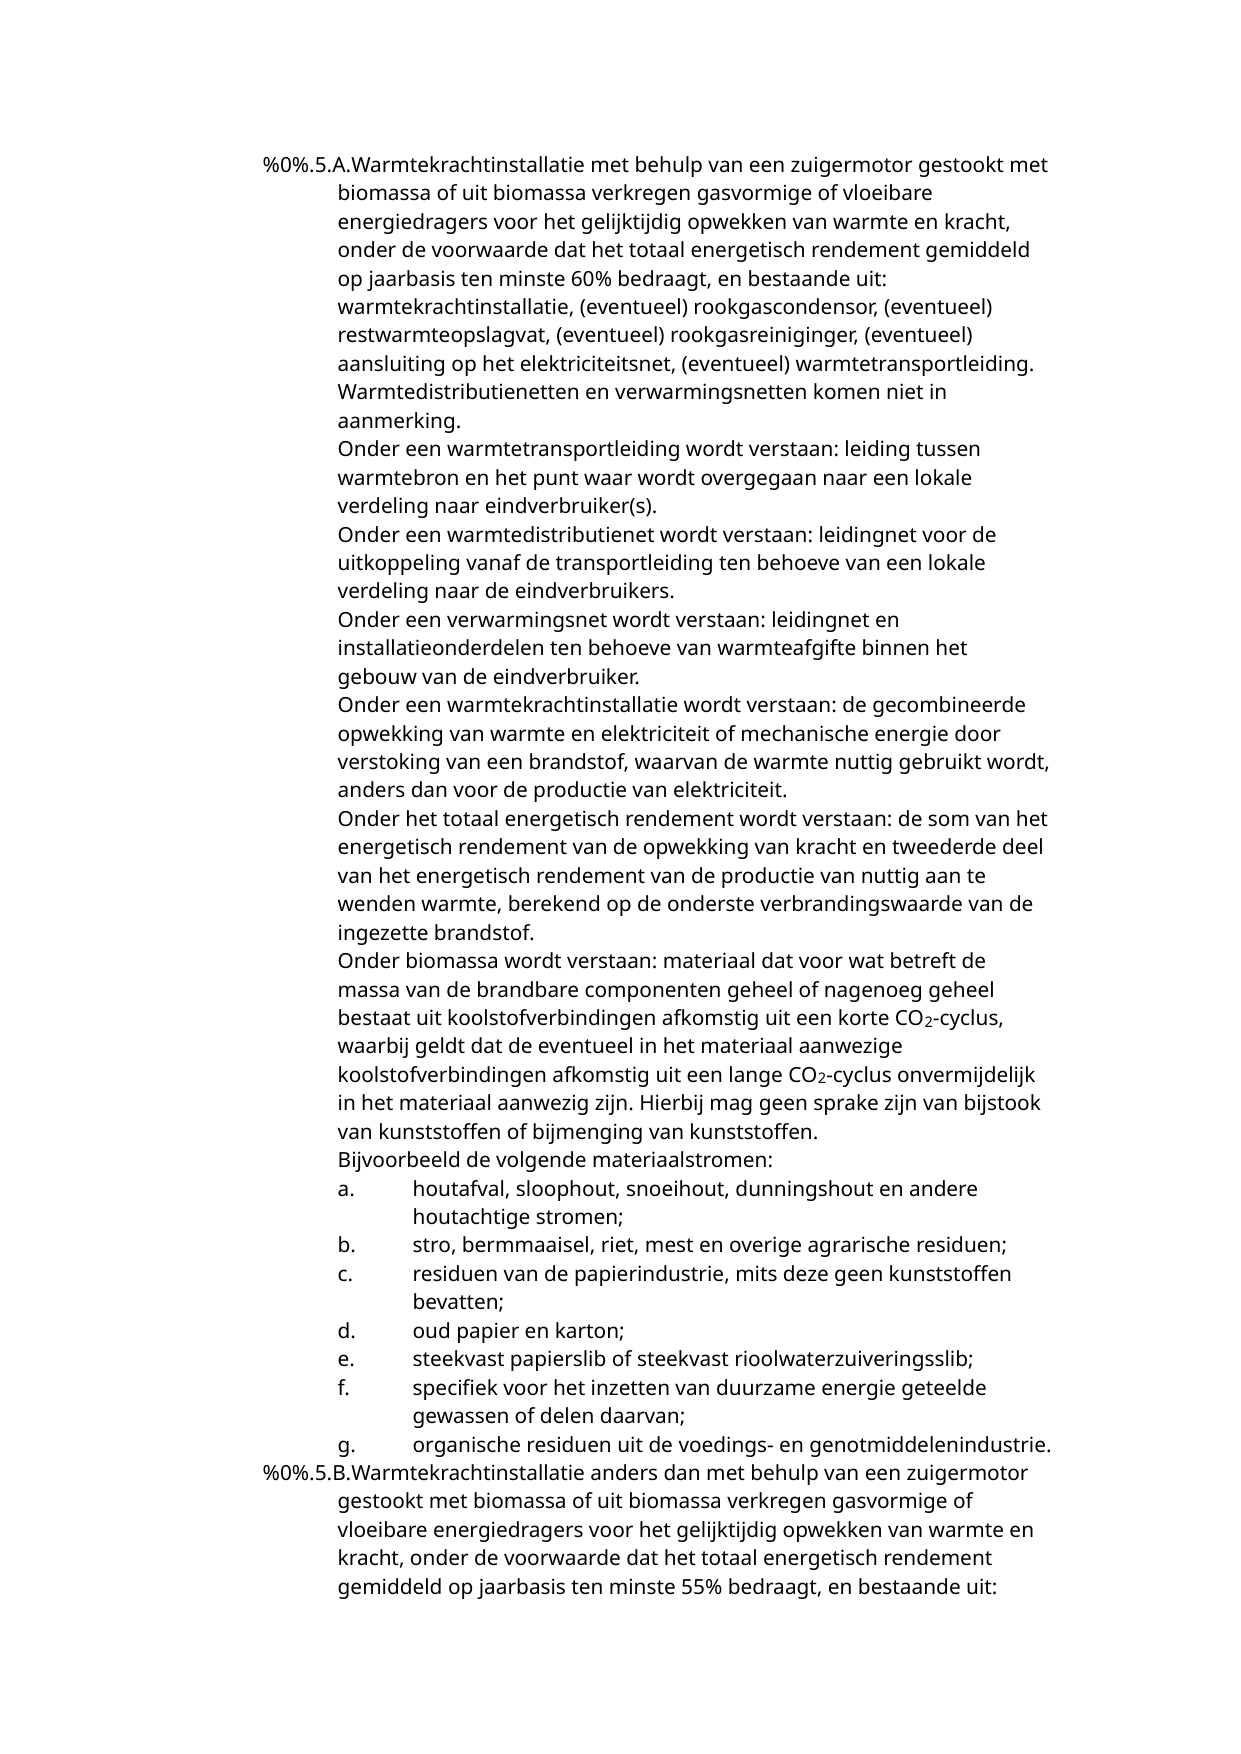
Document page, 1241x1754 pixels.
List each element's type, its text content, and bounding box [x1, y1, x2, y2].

list specifiek voor het inzetten van duurzame energie geteelde gewassen of delen daarvan; [337, 1373, 1053, 1430]
list Warmtekrachtinstallatie met behulp van een zuigermotor gestookt met biomassa of uit biomassa verkregen gasvormige of vloeibare energiedragers voor het gelijktijdig opwekken van warmte en kracht, onder de voorwaarde dat het totaal energetisch rendement gemiddeld op jaarbasis ten minste 60% bedraagt, en bestaande uit: warmtekrachtinstallatie, (eventueel) rookgascondensor, (eventueel) restwarmteopslagvat, (eventueel) rookgasreiniginger, (eventueel) aansluiting op het elektriciteitsnet, (eventueel) warmtetransportleiding. Warmtedistributienetten en verwarmingsnetten komen niet in aanmerking. [262, 150, 1053, 434]
list houtafval, sloophout, snoeihout, dunningshout en andere houtachtige stromen; [337, 1174, 1053, 1231]
list Onder een warmtekrachtinstallatie wordt verstaan: de gecombineerde opwekking van warmte en elektriciteit of mechanische energie door verstoking van een brandstof, waarvan de warmte nuttig gebruikt wordt, anders dan voor de productie van elektriciteit. [262, 690, 1053, 804]
list organische residuen uit de voedings- en genotmiddelenindustrie. [337, 1430, 1053, 1458]
list stro, bermmaaisel, riet, mest en overige agrarische residuen; [337, 1231, 1053, 1259]
list Onder een verwarmingsnet wordt verstaan: leidingnet en installatieonderdelen ten behoeve van warmteafgifte binnen het gebouw van de eindverbruiker. [262, 605, 1053, 690]
list Bijvoorbeeld de volgende materiaalstromen: [262, 1145, 1053, 1174]
list Onder het totaal energetisch rendement wordt verstaan: de som van het energetisch rendement van de opwekking van kracht en tweederde deel van het energetisch rendement van de productie van nuttig aan te wenden warmte, berekend op de onderste verbrandingswaarde van de ingezette brandstof. [262, 804, 1053, 946]
list Warmtekrachtinstallatie anders dan met behulp van een zuigermotor gestookt met biomassa of uit biomassa verkregen gasvormige of vloeibare energiedragers voor het gelijktijdig opwekken van warmte en kracht, onder de voorwaarde dat het totaal energetisch rendement gemiddeld op jaarbasis ten minste 55% bedraagt, en bestaande uit: [262, 1458, 1053, 1600]
list oud papier en karton; [337, 1316, 1053, 1344]
list Onder een warmtetransportleiding wordt verstaan: leiding tussen warmtebron en het punt waar wordt overgegaan naar een lokale verdeling naar eindverbruiker(s). [262, 434, 1053, 520]
list Onder een warmtedistributienet wordt verstaan: leidingnet voor de uitkoppeling vanaf de transportleiding ten behoeve van een lokale verdeling naar de eindverbruikers. [262, 520, 1053, 605]
list residuen van de papierindustrie, mits deze geen kunststoffen bevatten; [337, 1259, 1053, 1316]
list Onder biomassa wordt verstaan: materiaal dat voor wat betreft de massa van de brandbare componenten geheel of nagenoeg geheel bestaat uit koolstofverbindingen afkomstig uit een korte CO2-cyclus, waarbij geldt dat de eventueel in het materiaal aanwezige koolstofverbindingen afkomstig uit een lange CO2-cyclus onvermijdelijk in het materiaal aanwezig zijn. Hierbij mag geen sprake zijn van bijstook van kunststoffen of bijmenging van kunststoffen. [262, 946, 1053, 1145]
list steekvast papierslib of steekvast rioolwaterzuiveringsslib; [337, 1344, 1053, 1373]
